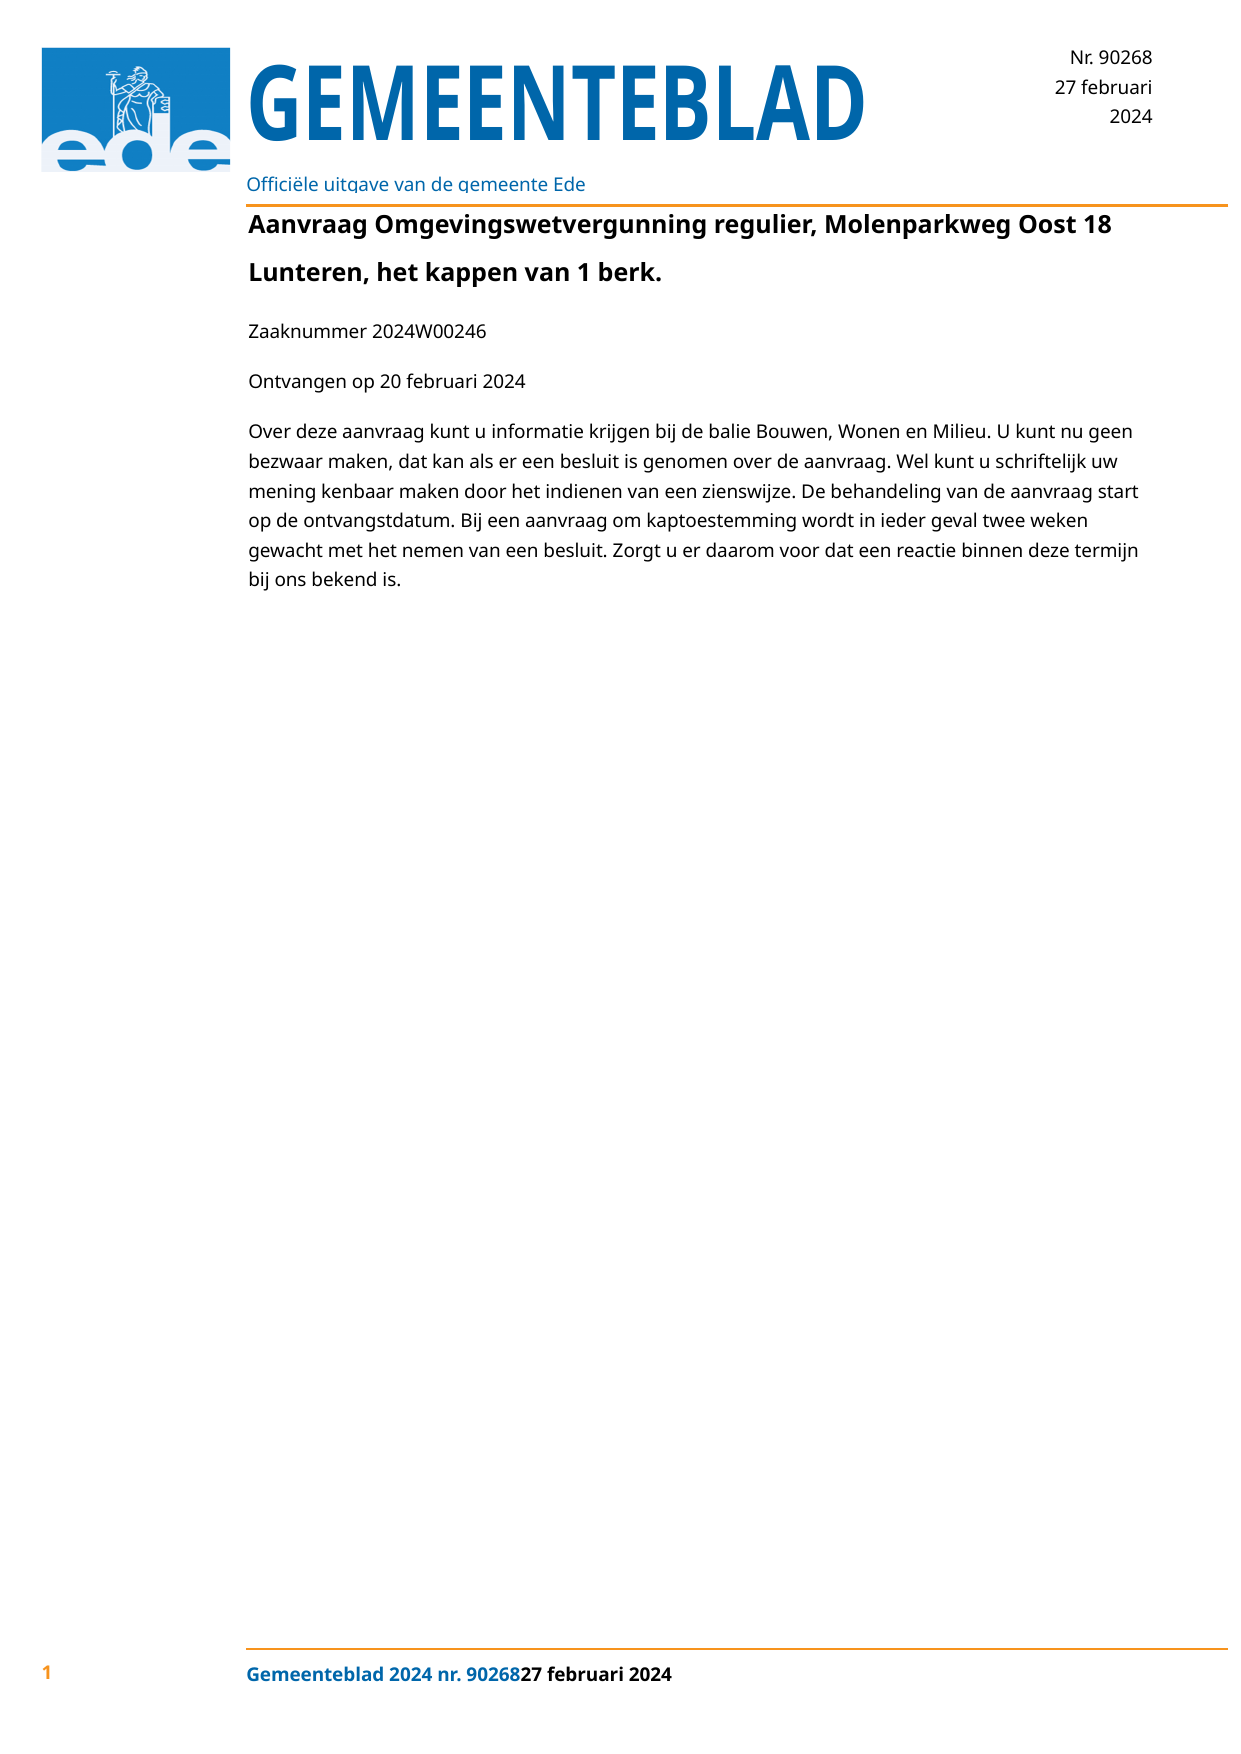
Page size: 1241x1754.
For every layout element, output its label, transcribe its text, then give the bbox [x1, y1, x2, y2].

text Ontvangen op 20 februari 2024 [248, 368, 1152, 394]
text Over deze aanvraag kunt u informatie krijgen bij de balie Bouwen, Wonen en Milieu. U kunt nu geen bezwaar maken, dat kan als er een besluit is genomen over de aanvraag. Wel kunt u schriftelijk uw mening kenbaar maken door het indienen van een zienswijze. De behandeling van de aanvraag start op de ontvangstdatum. Bij een aanvraag om kaptoestemming wordt in ieder geval twee weken gewacht met het nemen van een besluit. Zorgt u er daarom voor dat een reactie binnen deze termijn bij ons bekend is. [248, 419, 1152, 592]
text Aanvraag Omgevingswetvergunning regulier, Molenparkweg Oost 18 Lunteren, het kappen van 1 berk. [248, 207, 1152, 288]
text Zaaknummer 2024W00246 [248, 318, 1152, 344]
picture [41, 47, 231, 172]
